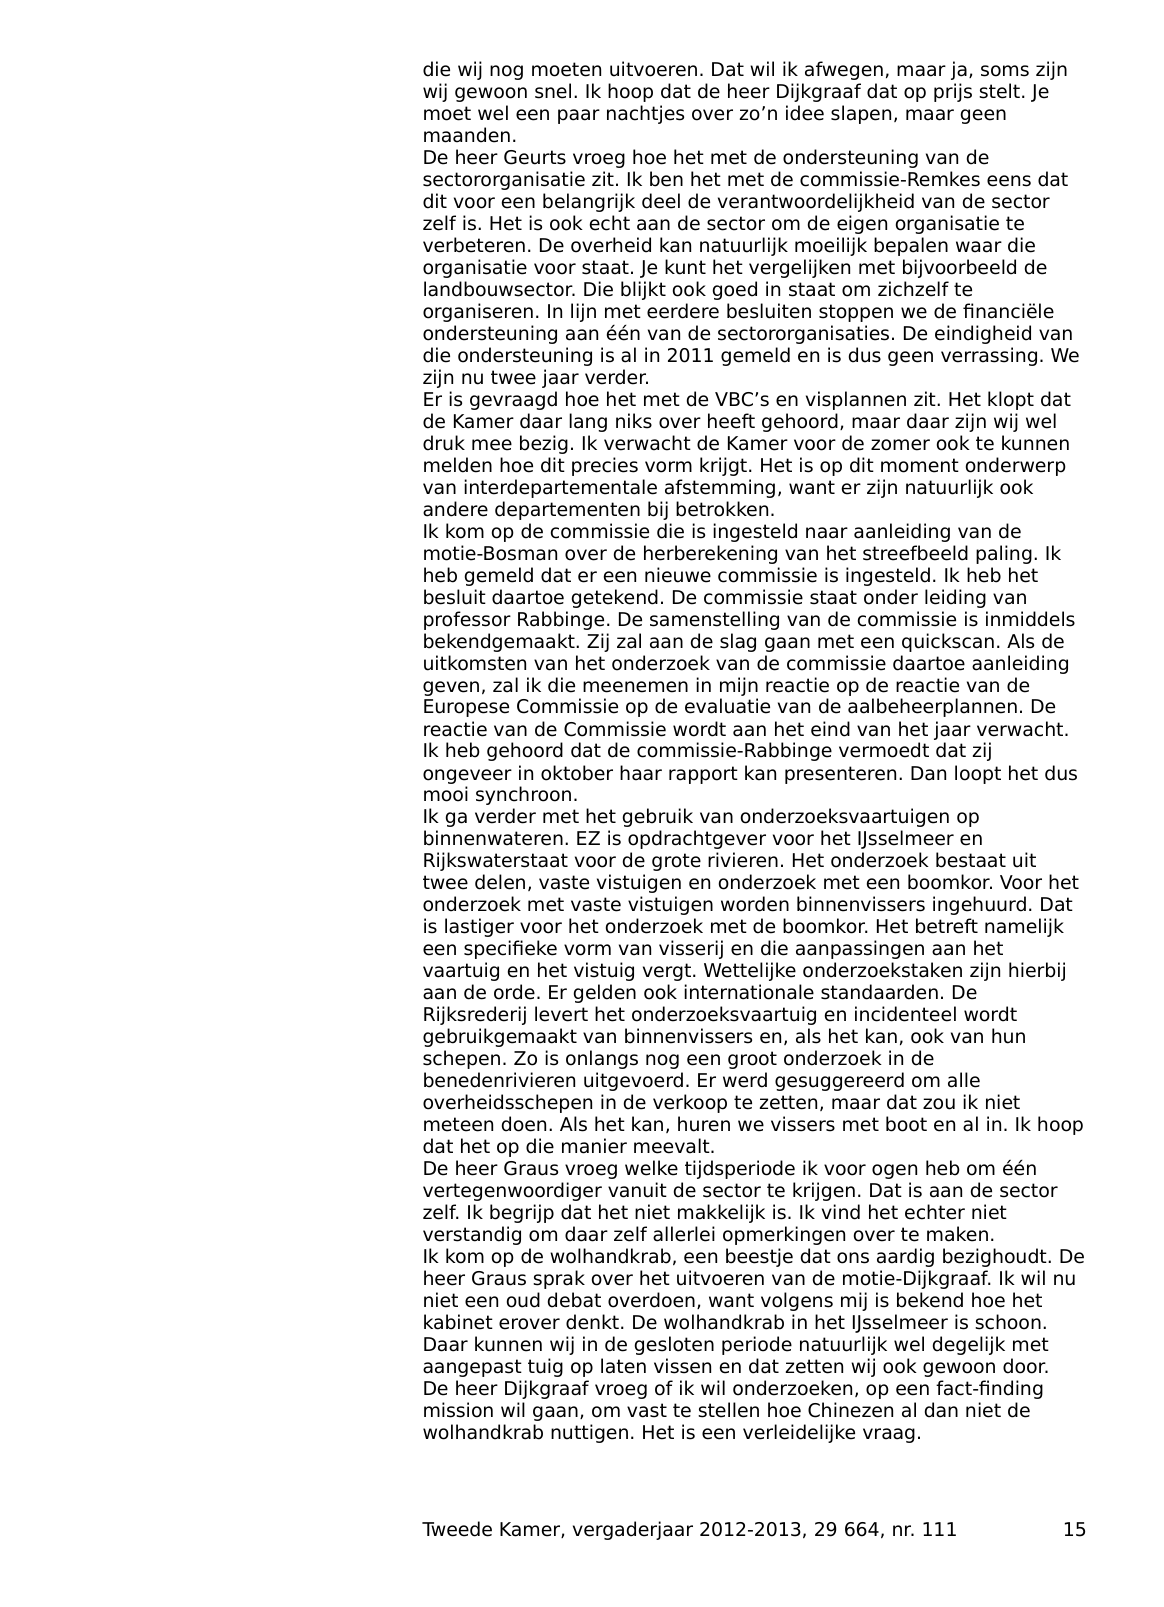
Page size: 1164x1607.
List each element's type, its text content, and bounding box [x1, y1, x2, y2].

text De heer Graus vroeg welke tijdsperiode ik voor ogen heb om één vertegenwoordiger vanuit de sector te krijgen. Dat is aan de sector zelf. Ik begrijp dat het niet makkelijk is. Ik vind het echter niet verstandig om daar zelf allerlei opmerkingen over te maken. [422, 1158, 1087, 1246]
text Ik ga verder met het gebruik van onderzoeksvaartuigen op binnenwateren. EZ is opdrachtgever voor het IJsselmeer en Rijkswaterstaat voor de grote rivieren. Het onderzoek bestaat uit twee delen, vaste vistuigen en onderzoek met een boomkor. Voor het onderzoek met vaste vistuigen worden binnenvissers ingehuurd. Dat is lastiger voor het onderzoek met de boomkor. Het betreft namelijk een specifieke vorm van visserij en die aanpassingen aan het vaartuig en het vistuig vergt. Wettelijke onderzoekstaken zijn hierbij aan de orde. Er gelden ook internationale standaarden. De Rijksrederij levert het onderzoeksvaartuig en incidenteel wordt gebruikgemaakt van binnenvissers en, als het kan, ook van hun schepen. Zo is onlangs nog een groot onderzoek in de benedenrivieren uitgevoerd. Er werd gesuggereerd om alle overheidsschepen in de verkoop te zetten, maar dat zou ik niet meteen doen. Als het kan, huren we vissers met boot en al in. Ik hoop dat het op die manier meevalt. [422, 806, 1087, 1158]
text Er is gevraagd hoe het met de VBC’s en visplannen zit. Het klopt dat de Kamer daar lang niks over heeft gehoord, maar daar zijn wij wel druk mee bezig. Ik verwacht de Kamer voor de zomer ook te kunnen melden hoe dit precies vorm krijgt. Het is op dit moment onderwerp van interdepartementale afstemming, want er zijn natuurlijk ook andere departementen bij betrokken. [422, 389, 1087, 521]
text Ik kom op de commissie die is ingesteld naar aanleiding van de motie-Bosman over de herberekening van het streefbeeld paling. Ik heb gemeld dat er een nieuwe commissie is ingesteld. Ik heb het besluit daartoe getekend. De commissie staat onder leiding van professor Rabbinge. De samenstelling van de commissie is inmiddels bekendgemaakt. Zij zal aan de slag gaan met een quickscan. Als de uitkomsten van het onderzoek van de commissie daartoe aanleiding geven, zal ik die meenemen in mijn reactie op de reactie van de Europese Commissie op de evaluatie van de aalbeheerplannen. De reactie van de Commissie wordt aan het eind van het jaar verwacht. Ik heb gehoord dat de commissie-Rabbinge vermoedt dat zij ongeveer in oktober haar rapport kan presenteren. Dan loopt het dus mooi synchroon. [422, 521, 1087, 806]
text De heer Dijkgraaf vroeg of ik wil onderzoeken, op een fact-finding mission wil gaan, om vast te stellen hoe Chinezen al dan niet de wolhandkrab nuttigen. Het is een verleidelijke vraag. [422, 1378, 1087, 1444]
text De heer Geurts vroeg hoe het met de ondersteuning van de sectororganisatie zit. Ik ben het met de commissie-Remkes eens dat dit voor een belangrijk deel de verantwoordelijkheid van de sector zelf is. Het is ook echt aan de sector om de eigen organisatie te verbeteren. De overheid kan natuurlijk moeilijk bepalen waar die organisatie voor staat. Je kunt het vergelijken met bijvoorbeeld de landbouwsector. Die blijkt ook goed in staat om zichzelf te organiseren. In lijn met eerdere besluiten stoppen we de financiële ondersteuning aan één van de sectororganisaties. De eindigheid van die ondersteuning is al in 2011 gemeld en is dus geen verrassing. We zijn nu twee jaar verder. [422, 147, 1087, 389]
text die wij nog moeten uitvoeren. Dat wil ik afwegen, maar ja, soms zijn wij gewoon snel. Ik hoop dat de heer Dijkgraaf dat op prijs stelt. Je moet wel een paar nachtjes over zo’n idee slapen, maar geen maanden. [422, 59, 1087, 147]
text Ik kom op de wolhandkrab, een beestje dat ons aardig bezighoudt. De heer Graus sprak over het uitvoeren van de motie-Dijkgraaf. Ik wil nu niet een oud debat overdoen, want volgens mij is bekend hoe het kabinet erover denkt. De wolhandkrab in het IJsselmeer is schoon. Daar kunnen wij in de gesloten periode natuurlijk wel degelijk met aangepast tuig op laten vissen en dat zetten wij ook gewoon door. [422, 1246, 1087, 1378]
